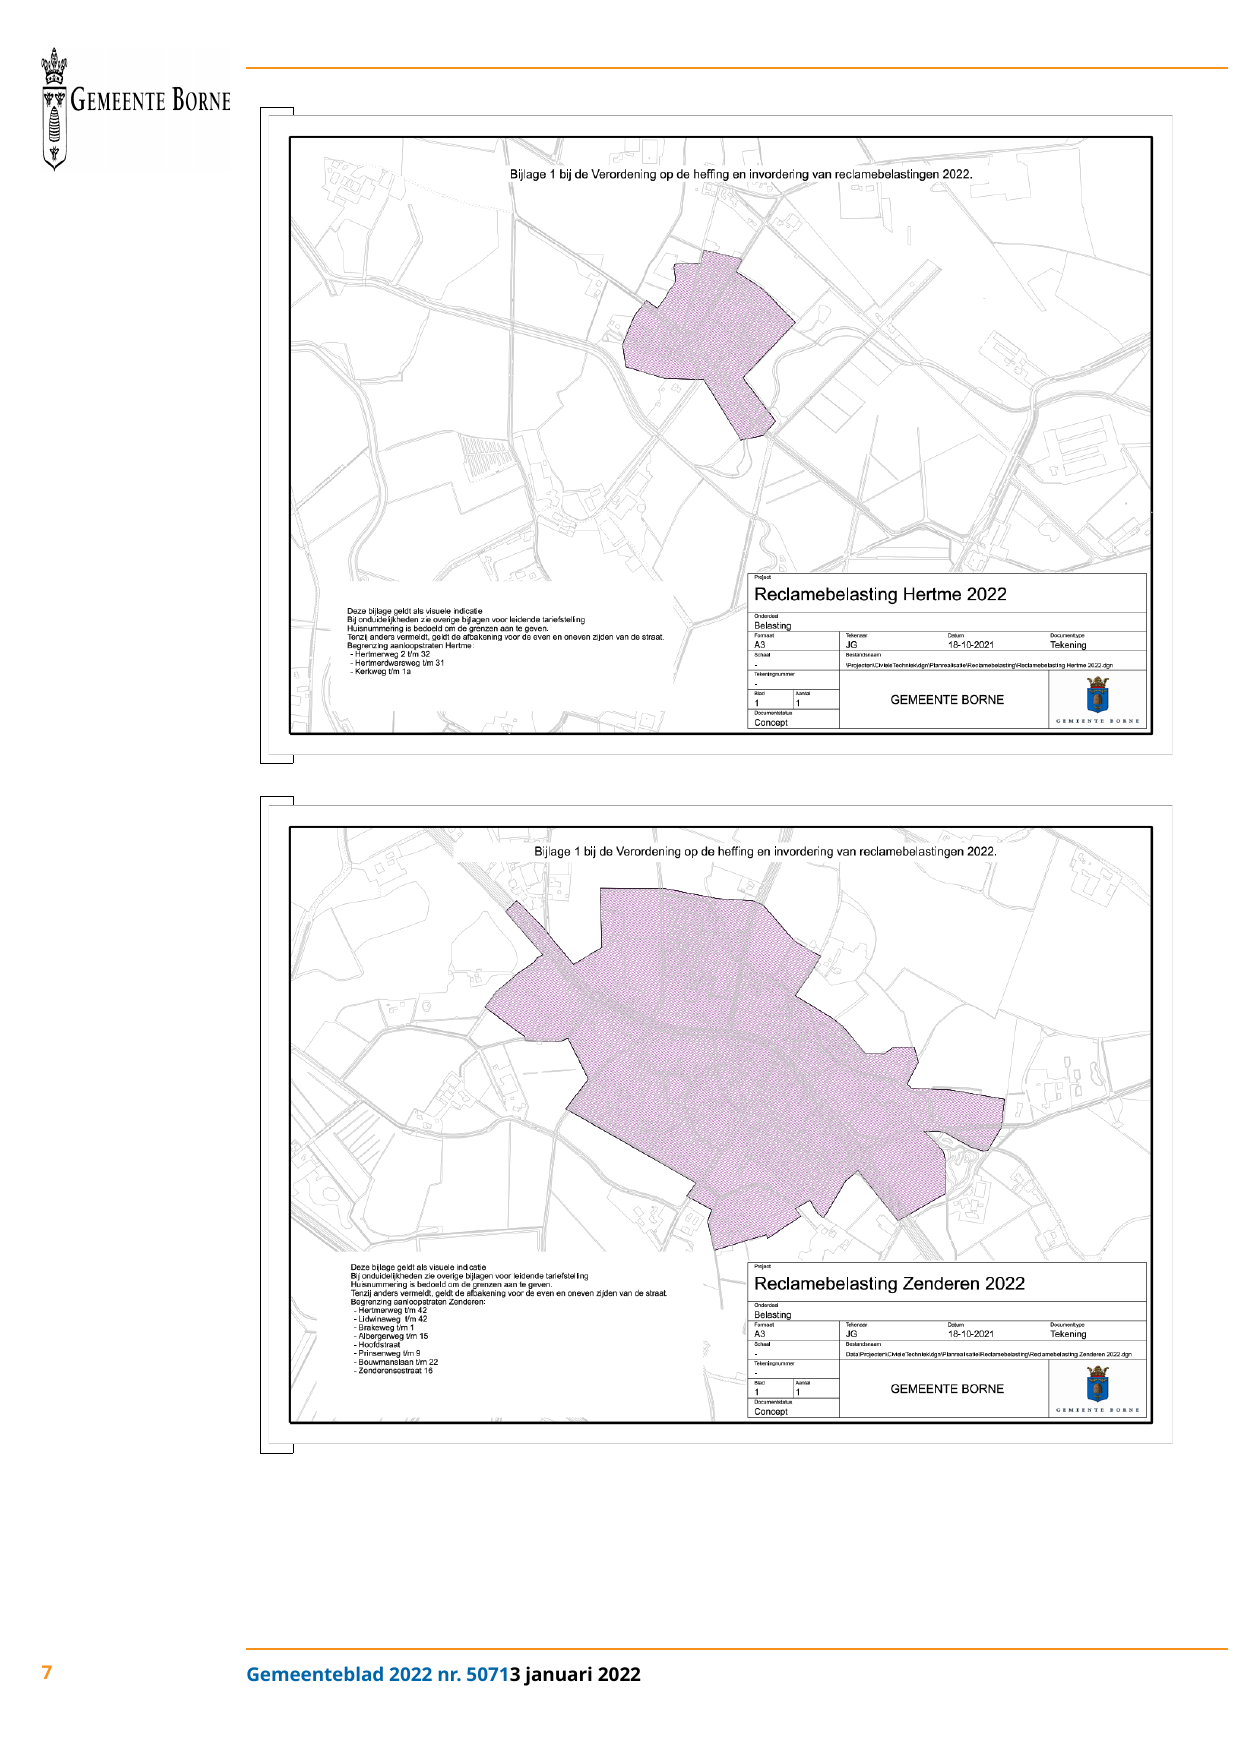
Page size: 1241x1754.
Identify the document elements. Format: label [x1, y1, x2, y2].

picture [41, 47, 231, 172]
picture [268, 805, 1173, 1444]
picture [268, 115, 1173, 755]
